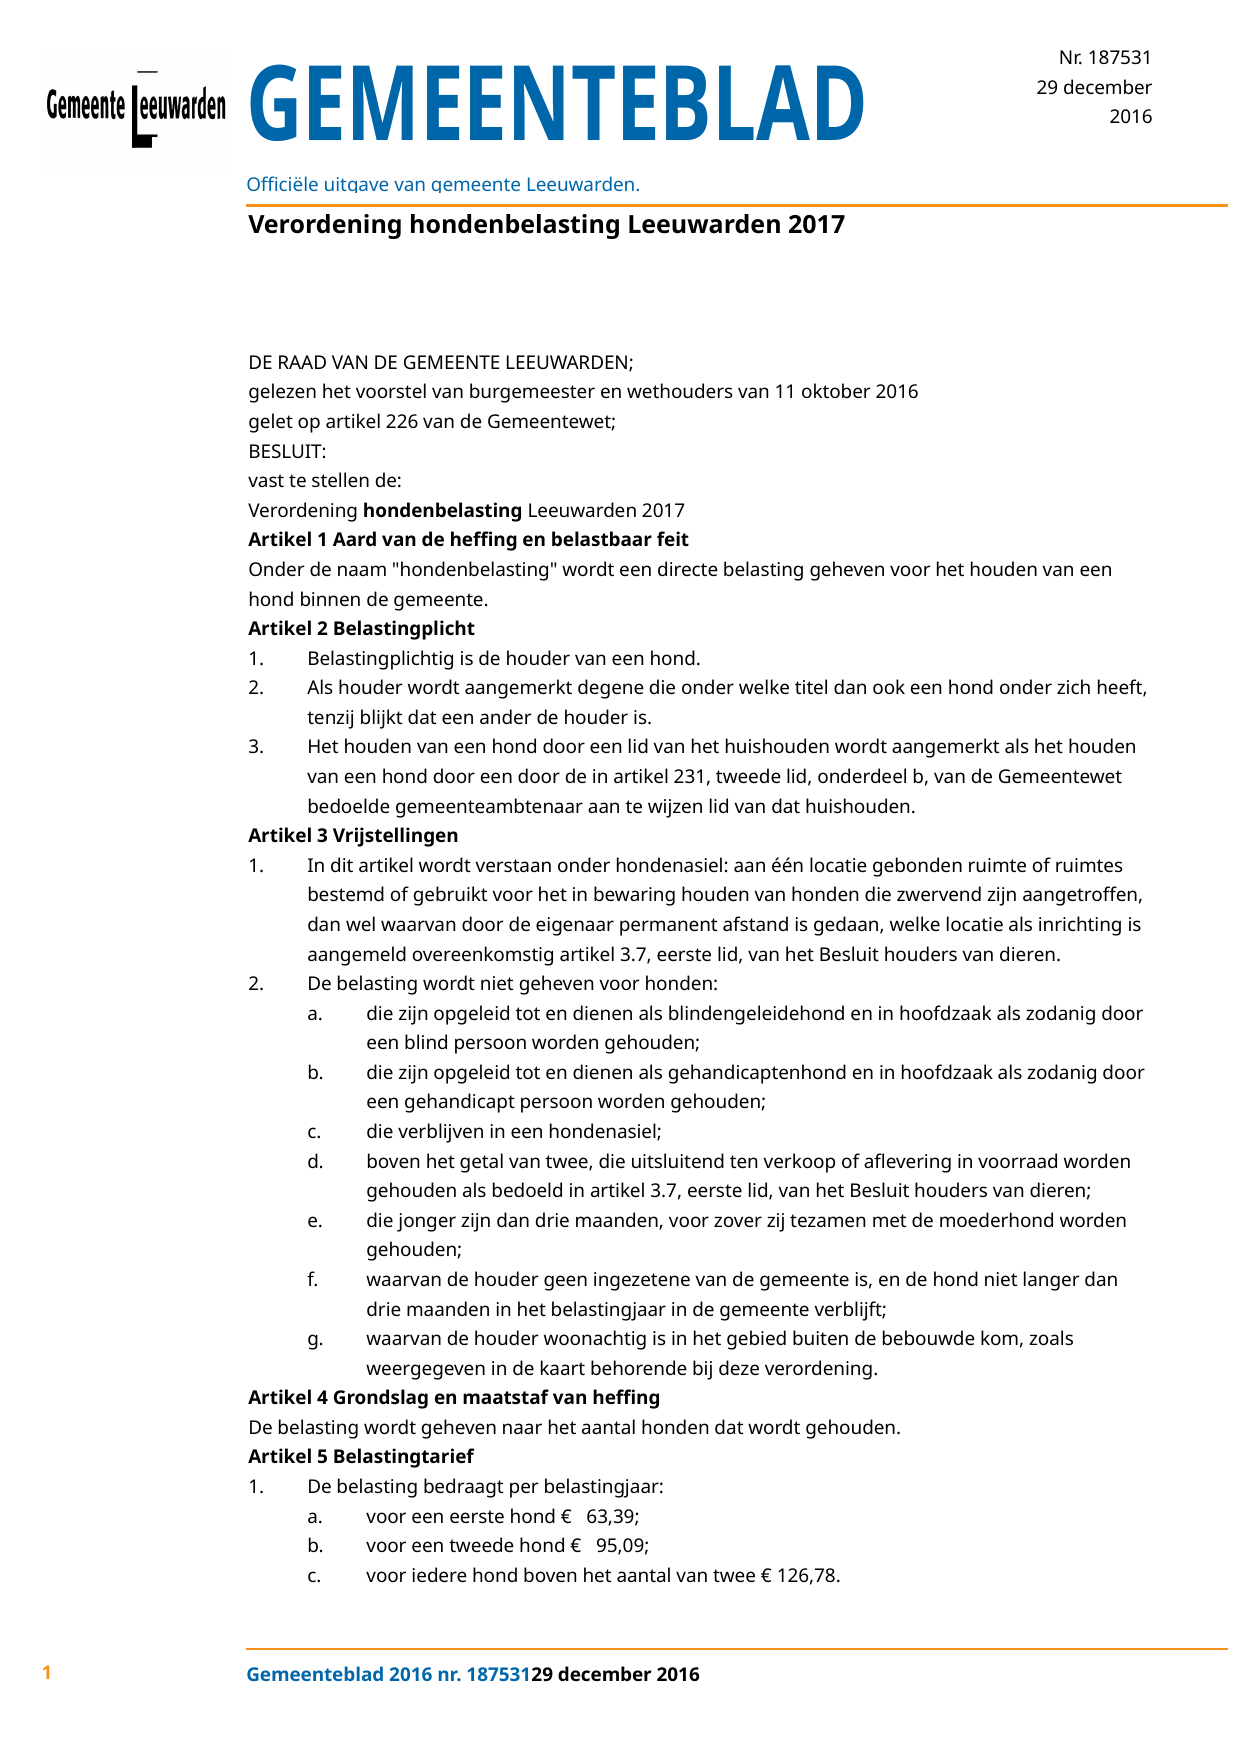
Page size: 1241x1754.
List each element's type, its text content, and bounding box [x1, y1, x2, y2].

list die verblijven in een hondenasiel; [307, 1118, 1152, 1144]
text Artikel 4 Grondslag en maatstaf van heffing [248, 1384, 1152, 1410]
list waarvan de houder geen ingezetene van de gemeente is, en de hond niet langer dan drie maanden in het belastingjaar in de gemeente verblijft; [307, 1266, 1152, 1322]
text gelet op artikel 226 van de Gemeentewet; [248, 408, 1152, 434]
text BESLUIT: [248, 438, 1152, 464]
list Belastingplichtig is de houder van een hond. [248, 645, 1152, 671]
list die zijn opgeleid tot en dienen als blindengeleidehond en in hoofdzaak als zodanig door een blind persoon worden gehouden; [307, 1000, 1152, 1055]
text Verordening hondenbelasting Leeuwarden 2017 [248, 497, 1152, 523]
list De belasting bedraagt per belastingjaar: [248, 1473, 1152, 1499]
text vast te stellen de: [248, 467, 1152, 493]
list boven het getal van twee, die uitsluitend ten verkoop of aflevering in voorraad worden gehouden als bedoeld in artikel 3.7, eerste lid, van het Besluit houders van dieren; [307, 1148, 1152, 1203]
text Artikel 1 Aard van de heffing en belastbaar feit [248, 527, 1152, 552]
list voor een eerste hond € 63,39; [307, 1503, 1152, 1529]
text Artikel 2 Belastingplicht [248, 615, 1152, 641]
list waarvan de houder woonachtig is in het gebied buiten de bebouwde kom, zoals weergegeven in de kaart behorende bij deze verordening. [307, 1325, 1152, 1381]
text gelezen het voorstel van burgemeester en wethouders van 11 oktober 2016 [248, 379, 1152, 404]
list die zijn opgeleid tot en dienen als gehandicaptenhond en in hoofdzaak als zodanig door een gehandicapt persoon worden gehouden; [307, 1059, 1152, 1114]
list Het houden van een hond door een lid van het huishouden wordt aangemerkt als het houden van een hond door een door de in artikel 231, tweede lid, onderdeel b, van de Gemeentewet bedoelde gemeenteambtenaar aan te wijzen lid van dat huishouden. [248, 734, 1152, 819]
text Artikel 3 Vrijstellingen [248, 822, 1152, 848]
text De belasting wordt geheven naar het aantal honden dat wordt gehouden. [248, 1414, 1152, 1440]
list voor een tweede hond € 95,09; [307, 1532, 1152, 1558]
text Artikel 5 Belastingtarief [248, 1444, 1152, 1469]
text DE RAAD VAN DE GEMEENTE LEEUWARDEN; [248, 349, 1152, 375]
list die jonger zijn dan drie maanden, voor zover zij tezamen met de moederhond worden gehouden; [307, 1207, 1152, 1262]
list De belasting wordt niet geheven voor honden: [248, 970, 1152, 996]
list voor iedere hond boven het aantal van twee € 126,78. [307, 1562, 1152, 1588]
list In dit artikel wordt verstaan onder hondenasiel: aan één locatie gebonden ruimte of ruimtes bestemd of gebruikt voor het in bewaring houden van honden die zwervend zijn aangetroffen, dan wel waarvan door de eigenaar permanent afstand is gedaan, welke locatie als inrichting is aangemeld overeenkomstig artikel 3.7, eerste lid, van het Besluit houders van dieren. [248, 852, 1152, 967]
text Onder de naam "hondenbelasting" wordt een directe belasting geheven voor het houden van een hond binnen de gemeente. [248, 556, 1152, 612]
text Verordening hondenbelasting Leeuwarden 2017 [248, 207, 1152, 241]
list Als houder wordt aangemerkt degene die onder welke titel dan ook een hond onder zich heeft, tenzij blijkt dat een ander de houder is. [248, 674, 1152, 730]
picture [41, 47, 231, 172]
